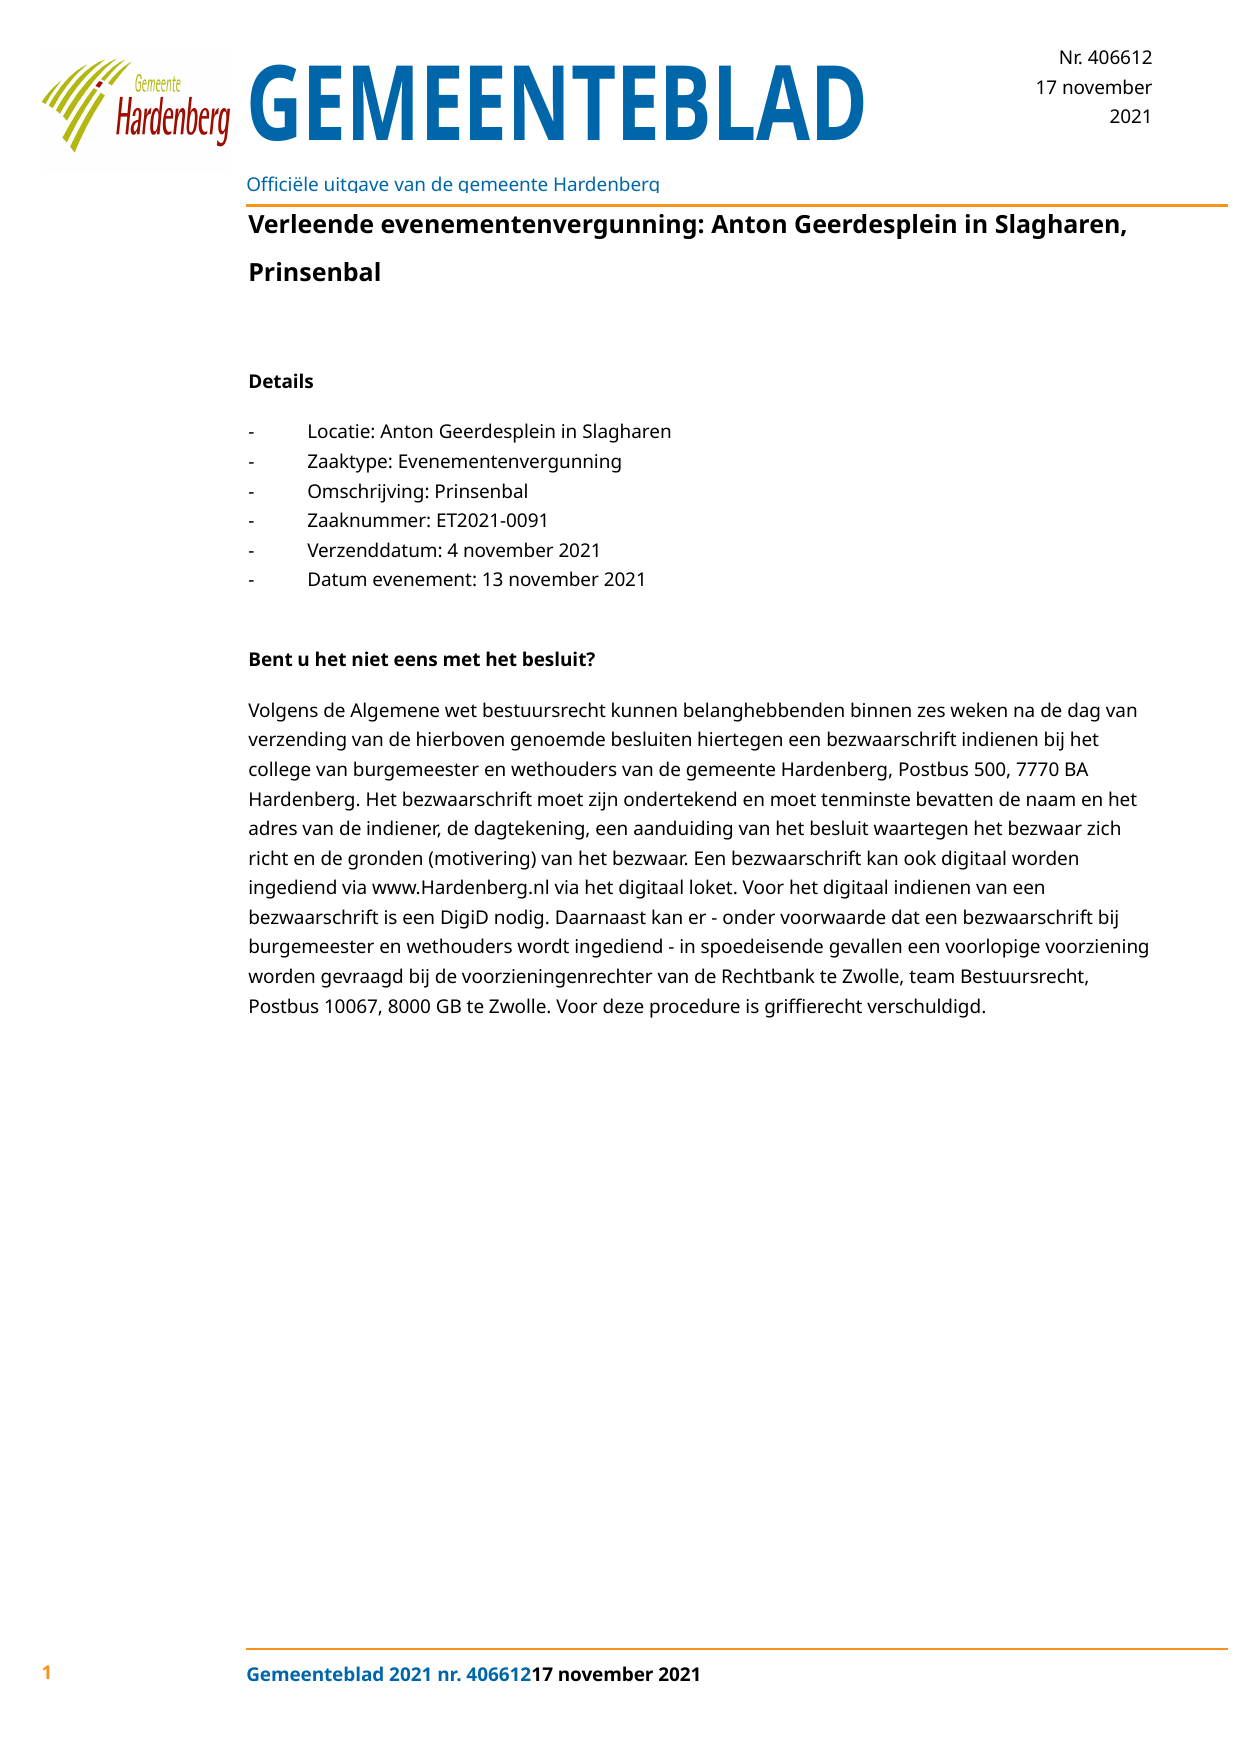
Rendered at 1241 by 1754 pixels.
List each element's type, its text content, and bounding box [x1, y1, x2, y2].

list Zaaktype: Evenementenvergunning [248, 448, 1152, 474]
list Verzenddatum: 4 november 2021 [248, 537, 1152, 563]
list Locatie: Anton Geerdesplein in Slagharen [248, 419, 1152, 444]
list Datum evenement: 13 november 2021 [248, 567, 1152, 592]
text Details [248, 368, 1152, 394]
text Verleende evenementenvergunning: Anton Geerdesplein in Slagharen, Prinsenbal [248, 207, 1152, 288]
text Bent u het niet eens met het besluit? [248, 647, 1152, 672]
text Volgens de Algemene wet bestuursrecht kunnen belanghebbenden binnen zes weken na de dag van verzending van de hierboven genoemde besluiten hiertegen een bezwaarschrift indienen bij het college van burgemeester en wethouders van de gemeente Hardenberg, Postbus 500, 7770 BA Hardenberg. Het bezwaarschrift moet zijn ondertekend en moet tenminste bevatten de naam en het adres van de indiener, de dagtekening, een aanduiding van het besluit waartegen het bezwaar zich richt en de gronden (motivering) van het bezwaar. Een bezwaarschrift kan ook digitaal worden ingediend via www.Hardenberg.nl via het digitaal loket. Voor het digitaal indienen van een bezwaarschrift is een DigiD nodig. Daarnaast kan er - onder voorwaarde dat een bezwaarschrift bij burgemeester en wethouders wordt ingediend - in spoedeisende gevallen een voorlopige voorziening worden gevraagd bij de voorzieningenrechter van de Rechtbank te Zwolle, team Bestuursrecht, Postbus 10067, 8000 GB te Zwolle. Voor deze procedure is griffierecht verschuldigd. [248, 697, 1152, 1019]
list Omschrijving: Prinsenbal [248, 478, 1152, 504]
picture [41, 47, 231, 172]
list Zaaknummer: ET2021-0091 [248, 507, 1152, 533]
